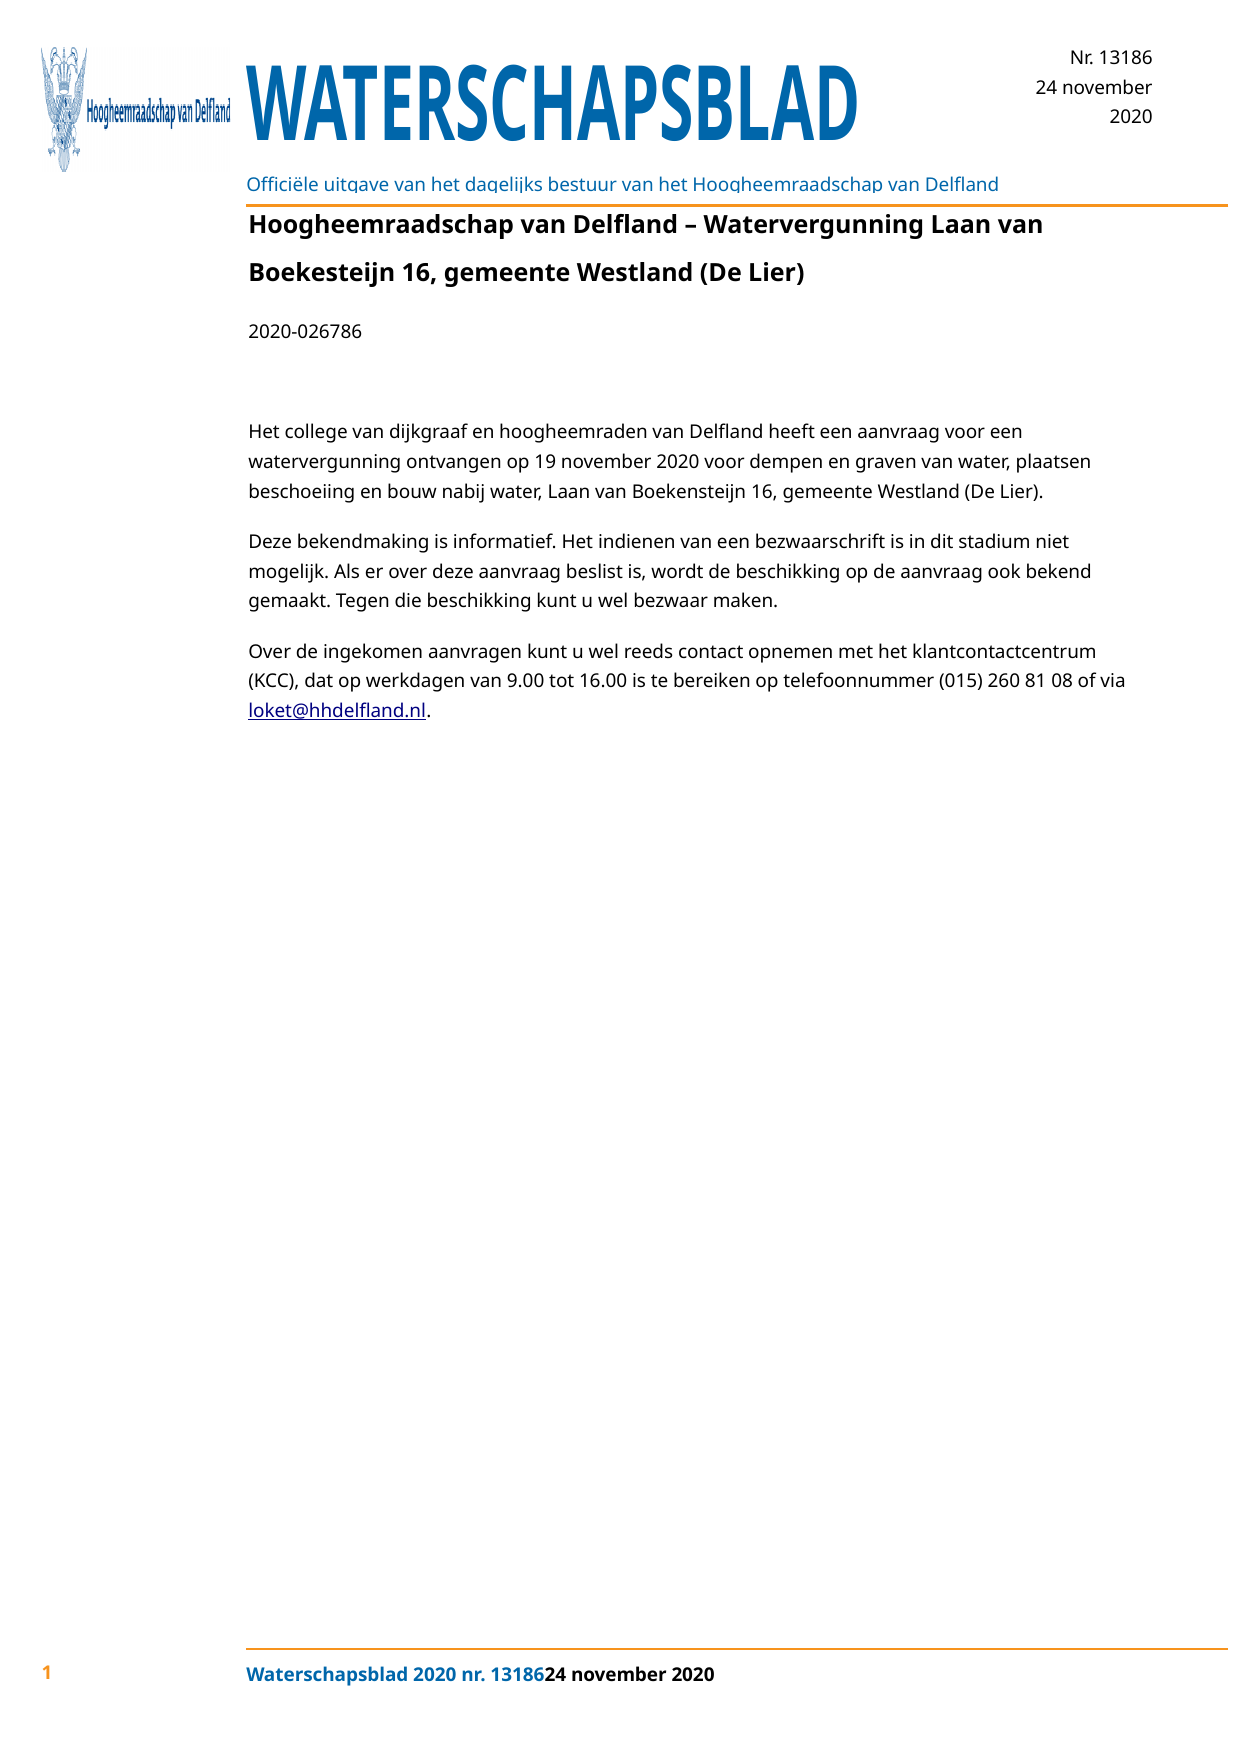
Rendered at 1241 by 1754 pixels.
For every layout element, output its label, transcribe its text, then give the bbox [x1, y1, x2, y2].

text Over de ingekomen aanvragen kunt u wel reeds contact opnemen met het klantcontactcentrum (KCC), dat op werkdagen van 9.00 tot 16.00 is te bereiken op telefoonnummer (015) 260 81 08 of via loket@hhdelfland.nl. [248, 638, 1152, 723]
text Het college van dijkgraaf en hoogheemraden van Delfland heeft een aanvraag voor een watervergunning ontvangen op 19 november 2020 voor dempen en graven van water, plaatsen beschoeiing en bouw nabij water, Laan van Boekensteijn 16, gemeente Westland (De Lier). [248, 419, 1152, 504]
text Hoogheemraadschap van Delfland – Watervergunning Laan van Boekesteijn 16, gemeente Westland (De Lier) [248, 207, 1152, 288]
text 2020-026786 [248, 318, 1152, 344]
picture [41, 47, 231, 172]
text Deze bekendmaking is informatief. Het indienen van een bezwaarschrift is in dit stadium niet mogelijk. Als er over deze aanvraag beslist is, wordt de beschikking op de aanvraag ook bekend gemaakt. Tegen die beschikking kunt u wel bezwaar maken. [248, 528, 1152, 613]
